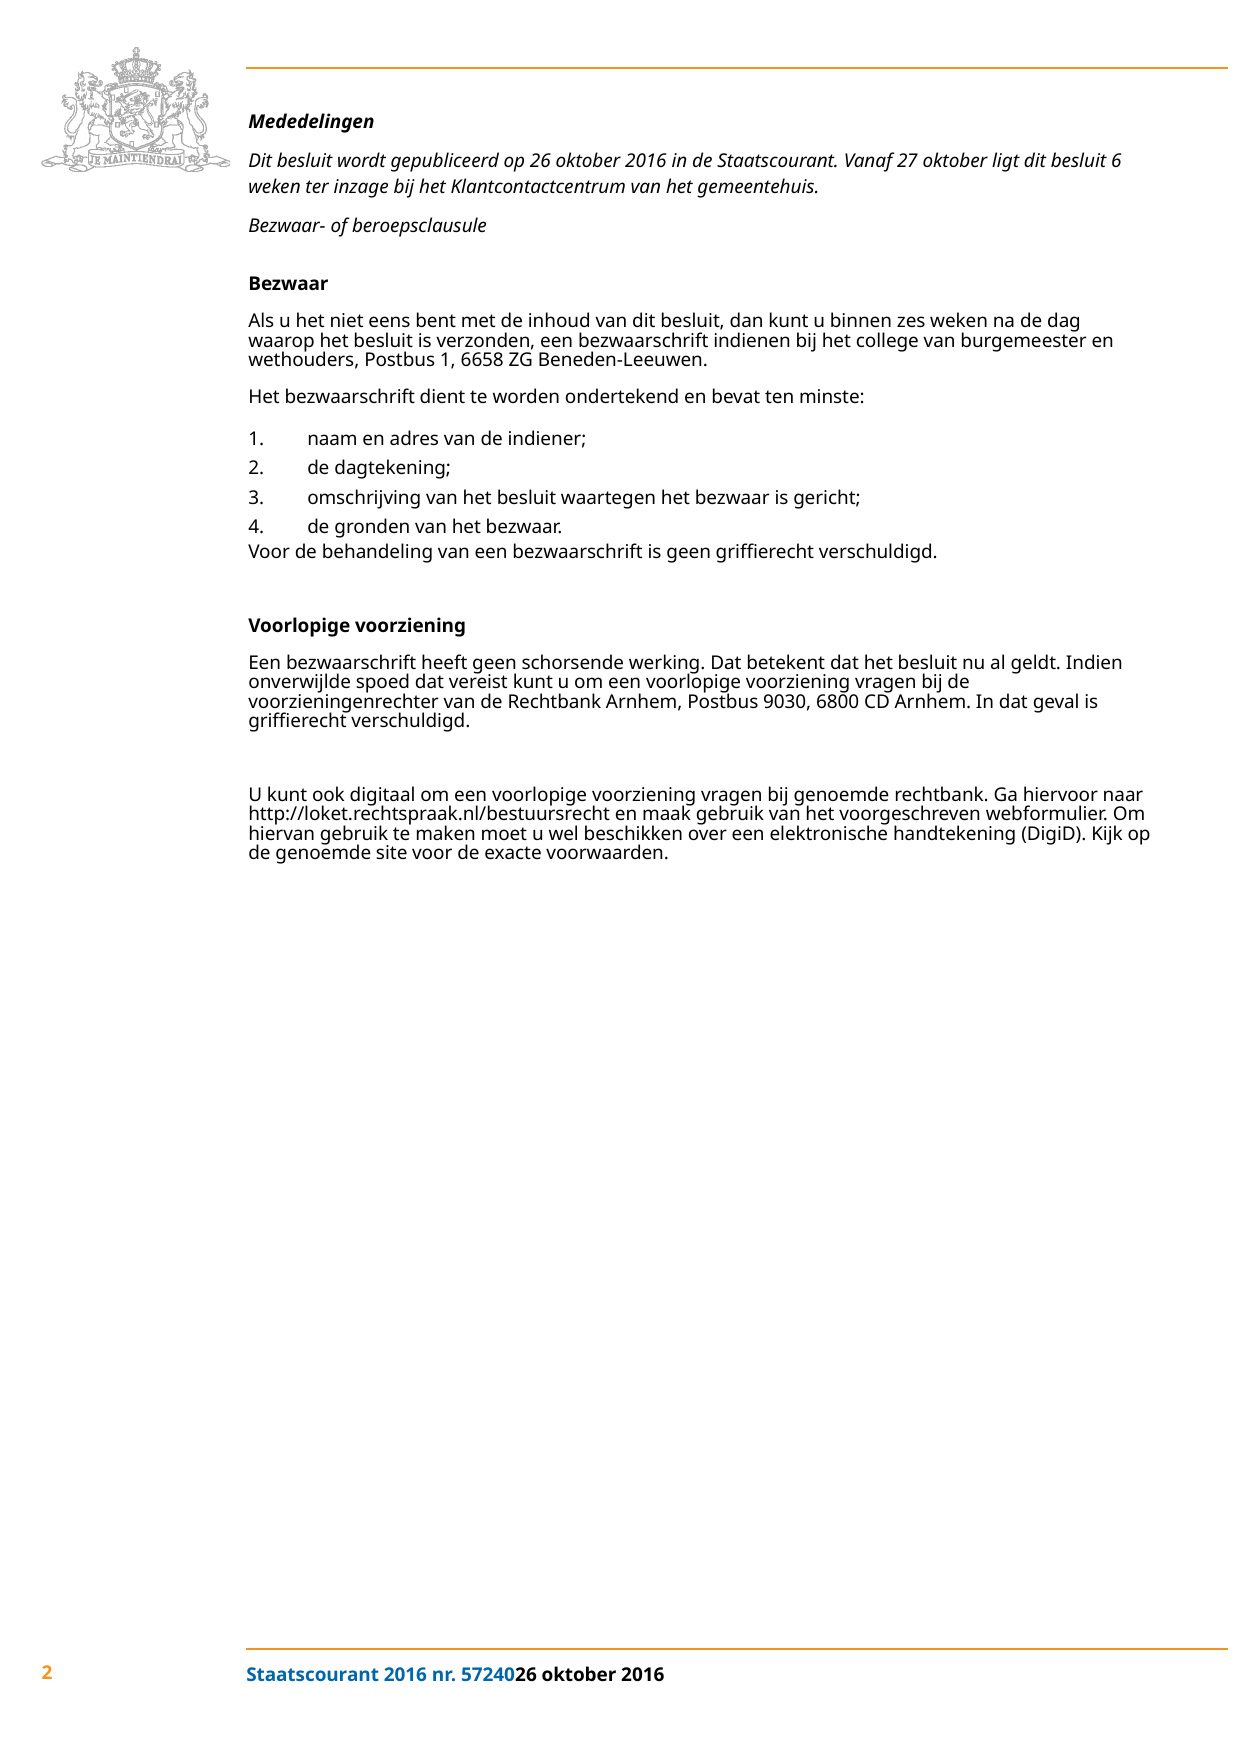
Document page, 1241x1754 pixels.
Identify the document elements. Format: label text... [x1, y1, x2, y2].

list omschrijving van het besluit waartegen het bezwaar is gericht; [248, 484, 1152, 510]
text Voor de behandeling van een bezwaarschrift is geen griffierecht verschuldigd. [248, 543, 1152, 562]
picture [41, 47, 231, 172]
text Een bezwaarschrift heeft geen schorsende werking. Dat betekent dat het besluit nu al geldt. Indien onverwijlde spoed dat vereist kunt u om een voorlopige voorziening vragen bij de voorzieningenrechter van de Rechtbank Arnhem, Postbus 9030, 6800 CD Arnhem. In dat geval is griffierecht verschuldigd. [248, 654, 1152, 731]
list naam en adres van de indiener; [248, 425, 1152, 451]
text Voorlopige voorziening [248, 617, 1152, 636]
text Mededelingen [248, 108, 1152, 134]
text U kunt ook digitaal om een voorlopige voorziening vragen bij genoemde rechtbank. Ga hiervoor naar http://loket.rechtspraak.nl/bestuursrecht en maak gebruik van het voorgeschreven webformulier. Om hiervan gebruik te maken moet u wel beschikken over een elektronische handtekening (DigiD). Kijk op de genoemde site voor de exacte voorwaarden. [248, 786, 1152, 863]
list de dagtekening; [248, 454, 1152, 480]
text Als u het niet eens bent met de inhoud van dit besluit, dan kunt u binnen zes weken na de dag waarop het besluit is verzonden, een bezwaarschrift indienen bij het college van burgemeester en wethouders, Postbus 1, 6658 ZG Beneden-Leeuwen. [248, 312, 1152, 370]
text Dit besluit wordt gepubliceerd op 26 oktober 2016 in de Staatscourant. Vanaf 27 oktober ligt dit besluit 6 weken ter inzage bij het Klantcontactcentrum van het gemeentehuis. [248, 148, 1152, 199]
list de gronden van het bezwaar. [248, 514, 1152, 539]
text Bezwaar- of beroepsclausule [248, 213, 1152, 238]
text Bezwaar [248, 275, 1152, 295]
text Het bezwaarschrift dient te worden ondertekend en bevat ten minste: [248, 388, 1152, 407]
